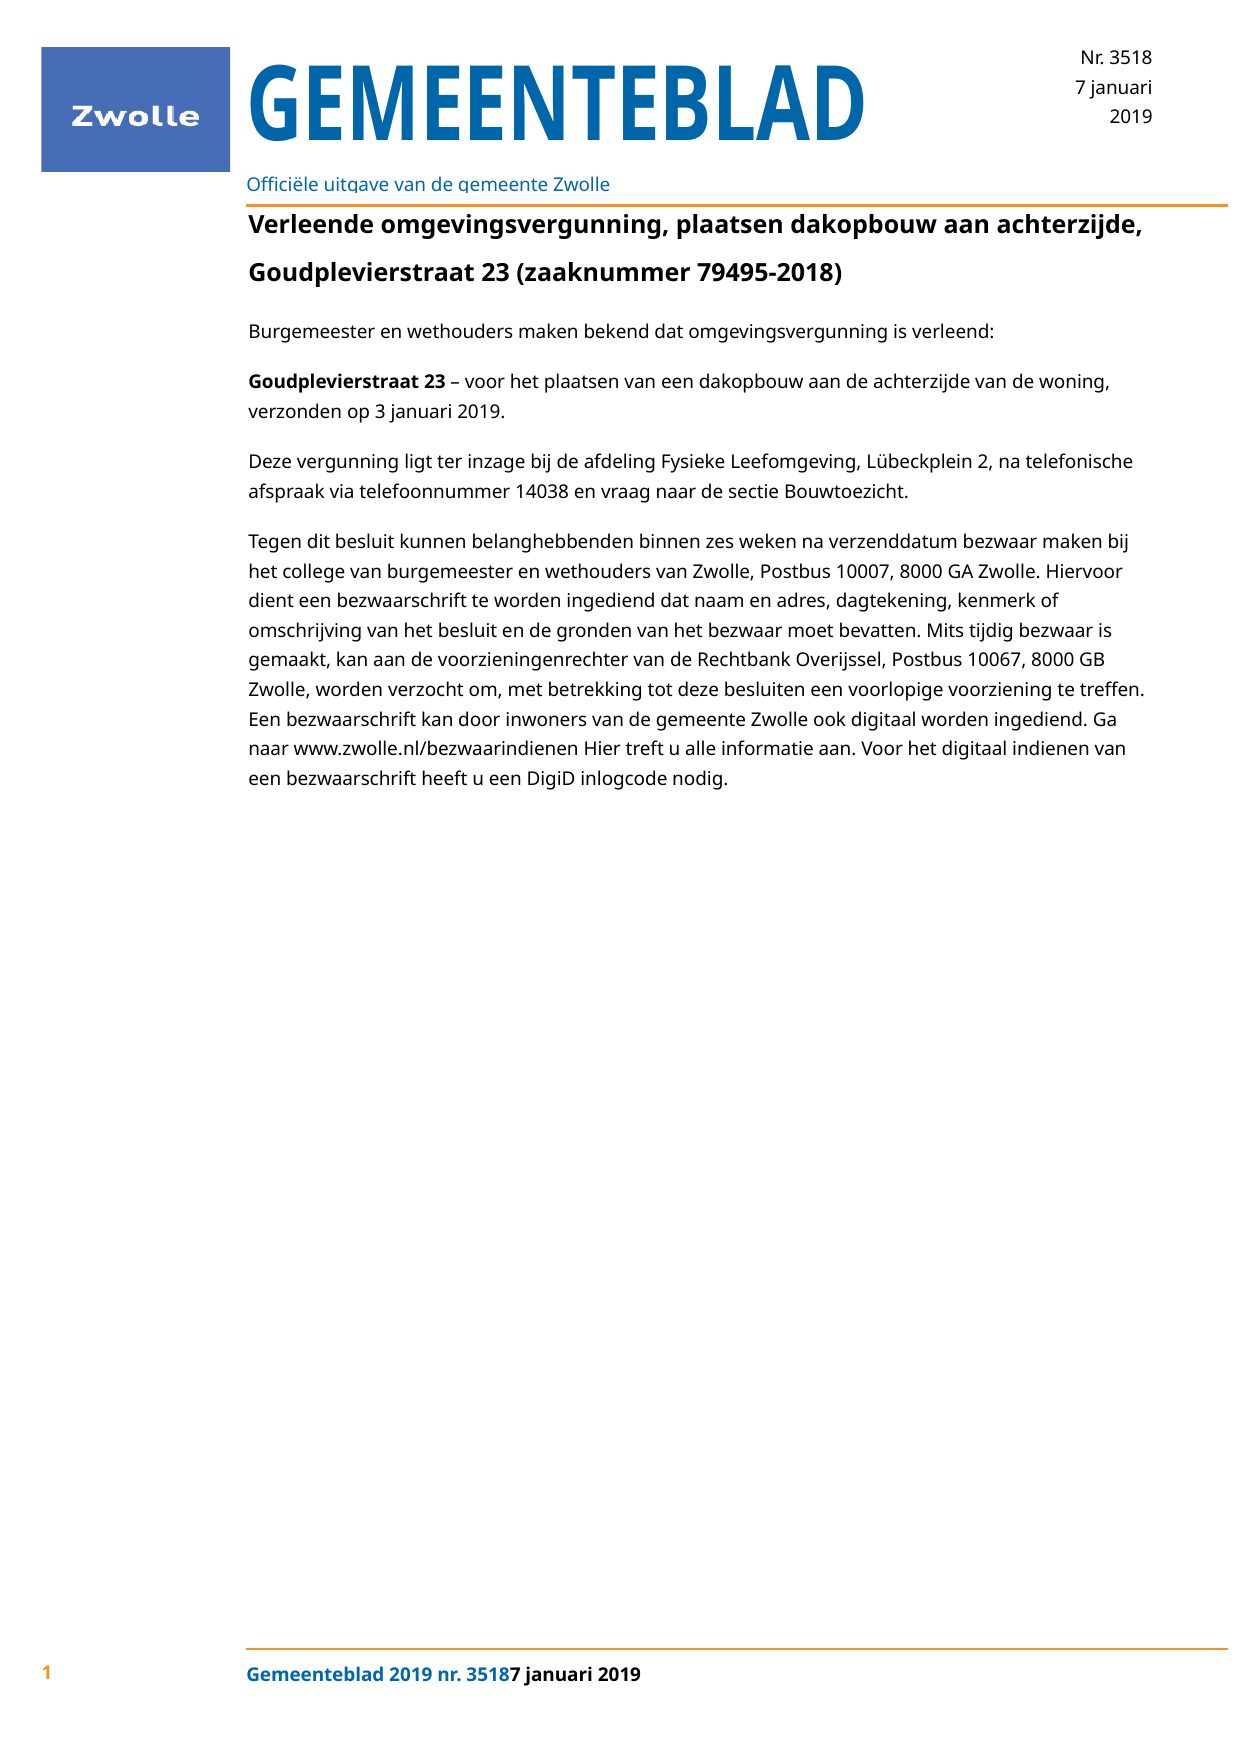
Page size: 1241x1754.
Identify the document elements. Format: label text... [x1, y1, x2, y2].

text Deze vergunning ligt ter inzage bij de afdeling Fysieke Leefomgeving, Lübeckplein 2, na telefonische afspraak via telefoonnummer 14038 en vraag naar de sectie Bouwtoezicht. [248, 448, 1152, 504]
text Goudplevierstraat 23 – voor het plaatsen van een dakopbouw aan de achterzijde van de woning, verzonden op 3 januari 2019. [248, 368, 1152, 424]
text Burgemeester en wethouders maken bekend dat omgevingsvergunning is verleend: [248, 318, 1152, 344]
picture [41, 47, 231, 172]
text Tegen dit besluit kunnen belanghebbenden binnen zes weken na verzenddatum bezwaar maken bij het college van burgemeester en wethouders van Zwolle, Postbus 10007, 8000 GA Zwolle. Hiervoor dient een bezwaarschrift te worden ingediend dat naam en adres, dagtekening, kenmerk of omschrijving van het besluit en de gronden van het bezwaar moet bevatten. Mits tijdig bezwaar is gemaakt, kan aan de voorzieningenrechter van de Rechtbank Overijssel, Postbus 10067, 8000 GB Zwolle, worden verzocht om, met betrekking tot deze besluiten een voorlopige voorziening te treffen. Een bezwaarschrift kan door inwoners van de gemeente Zwolle ook digitaal worden ingediend. Ga naar www.zwolle.nl/bezwaarindienen Hier treft u alle informatie aan. Voor het digitaal indienen van een bezwaarschrift heeft u een DigiD inlogcode nodig. [248, 528, 1152, 791]
text Verleende omgevingsvergunning, plaatsen dakopbouw aan achterzijde, Goudplevierstraat 23 (zaaknummer 79495-2018) [248, 207, 1152, 288]
